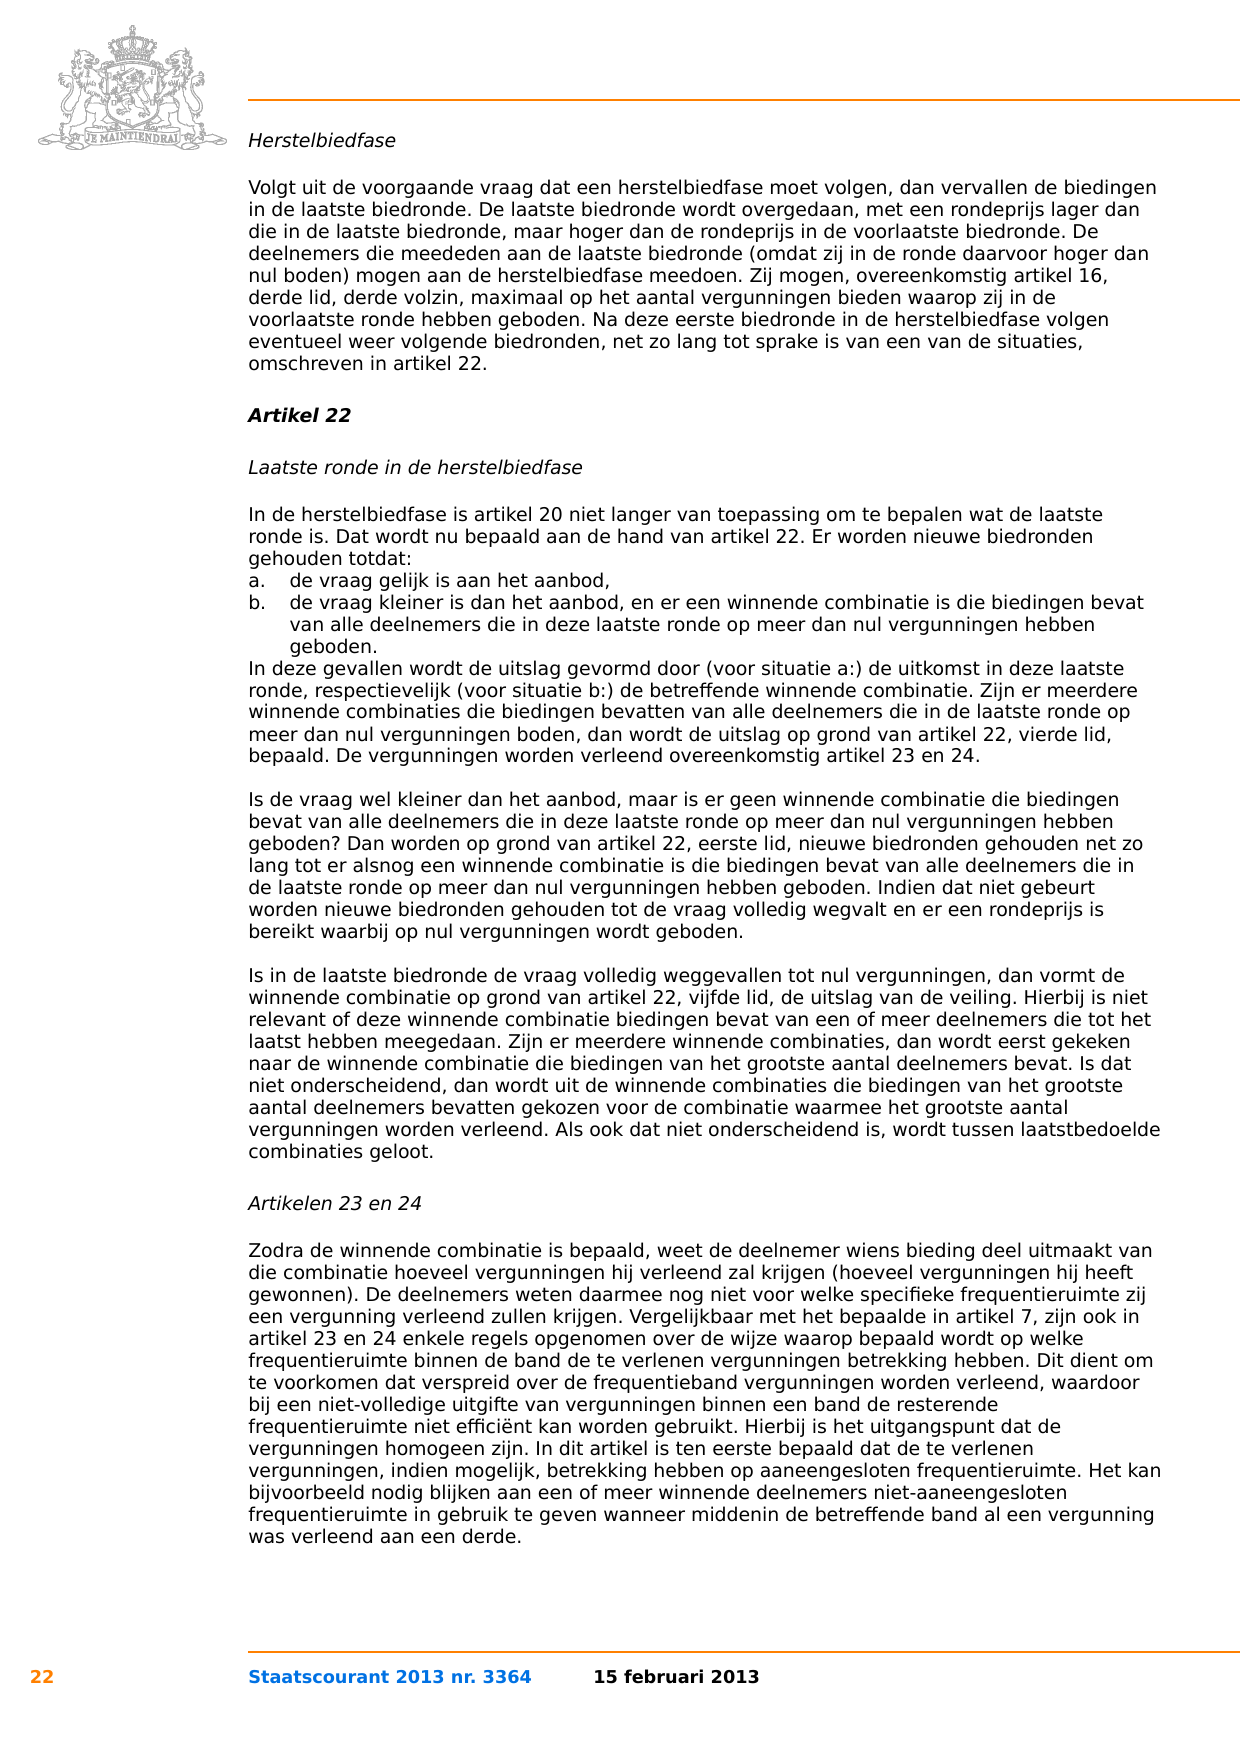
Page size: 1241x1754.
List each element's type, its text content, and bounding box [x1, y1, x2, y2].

text Is in de laatste biedronde de vraag volledig weggevallen tot nul vergunningen, dan vormt de winnende combinatie op grond van artikel 22, vijfde lid, de uitslag van de veiling. Hierbij is niet relevant of deze winnende combinatie biedingen bevat van een of meer deelnemers die tot het laatst hebben meegedaan. Zijn er meerdere winnende combinaties, dan wordt eerst gekeken naar de winnende combinatie die biedingen van het grootste aantal deelnemers bevat. Is dat niet onderscheidend, dan wordt uit de winnende combinaties die biedingen van het grootste aantal deelnemers bevatten gekozen voor de combinatie waarmee het grootste aantal vergunningen worden verleend. Als ook dat niet onderscheidend is, wordt tussen laatstbedoelde combinaties geloot. [248, 965, 1163, 1163]
picture [38, 25, 227, 150]
text In de herstelbiedfase is artikel 20 niet langer van toepassing om te bepalen wat de laatste ronde is. Dat wordt nu bepaald aan de hand van artikel 22. Er worden nieuwe biedronden gehouden totdat: [248, 504, 1163, 569]
subtitle Artikel 22 [248, 405, 1163, 427]
text Is de vraag wel kleiner dan het aanbod, maar is er geen winnende combinatie die biedingen bevat van alle deelnemers die in deze laatste ronde op meer dan nul vergunningen hebben geboden? Dan worden op grond van artikel 22, eerste lid, nieuwe biedronden gehouden net zo lang tot er alsnog een winnende combinatie is die biedingen bevat van alle deelnemers die in de laatste ronde op meer dan nul vergunningen hebben geboden. Indien dat niet gebeurt worden nieuwe biedronden gehouden tot de vraag volledig wegvalt en er een rondeprijs is bereikt waarbij op nul vergunningen wordt geboden. [248, 789, 1163, 943]
subtitle Laatste ronde in de herstelbiedfase [248, 457, 1163, 479]
text Zodra de winnende combinatie is bepaald, weet de deelnemer wiens bieding deel uitmaakt van die combinatie hoeveel vergunningen hij verleend zal krijgen (hoeveel vergunningen hij heeft gewonnen). De deelnemers weten daarmee nog niet voor welke specifieke frequentieruimte zij een vergunning verleend zullen krijgen. Vergelijkbaar met het bepaalde in artikel 7, zijn ook in artikel 23 en 24 enkele regels opgenomen over de wijze waarop bepaald wordt op welke frequentieruimte binnen de band de te verlenen vergunningen betrekking hebben. Dit dient om te voorkomen dat verspreid over de frequentieband vergunningen worden verleend, waardoor bij een niet-volledige uitgifte van vergunningen binnen een band de resterende frequentieruimte niet efficiënt kan worden gebruikt. Hierbij is het uitgangspunt dat de vergunningen homogeen zijn. In dit artikel is ten eerste bepaald dat de te verlenen vergunningen, indien mogelijk, betrekking hebben op aaneengesloten frequentieruimte. Het kan bijvoorbeeld nodig blijken aan een of meer winnende deelnemers niet-aaneengesloten frequentieruimte in gebruik te geven wanneer middenin de betreffende band al een vergunning was verleend aan een derde. [248, 1240, 1163, 1547]
text b. de vraag kleiner is dan het aanbod, en er een winnende combinatie is die biedingen bevat van alle deelnemers die in deze laatste ronde op meer dan nul vergunningen hebben geboden. [248, 592, 1163, 657]
subtitle Artikelen 23 en 24 [248, 1193, 1163, 1215]
text In deze gevallen wordt de uitslag gevormd door (voor situatie a:) de uitkomst in deze laatste ronde, respectievelijk (voor situatie b:) de betreffende winnende combinatie. Zijn er meerdere winnende combinaties die biedingen bevatten van alle deelnemers die in de laatste ronde op meer dan nul vergunningen boden, dan wordt de uitslag op grond van artikel 22, vierde lid, bepaald. De vergunningen worden verleend overeenkomstig artikel 23 en 24. [248, 657, 1163, 767]
subtitle Herstelbiedfase [248, 130, 1163, 152]
text a. de vraag gelijk is aan het aanbod, [248, 569, 1163, 592]
text Volgt uit de voorgaande vraag dat een herstelbiedfase moet volgen, dan vervallen de biedingen in de laatste biedronde. De laatste biedronde wordt overgedaan, met een rondeprijs lager dan die in de laatste biedronde, maar hoger dan de rondeprijs in de voorlaatste biedronde. De deelnemers die meededen aan de laatste biedronde (omdat zij in de ronde daarvoor hoger dan nul boden) mogen aan de herstelbiedfase meedoen. Zij mogen, overeenkomstig artikel 16, derde lid, derde volzin, maximaal op het aantal vergunningen bieden waarop zij in de voorlaatste ronde hebben geboden. Na deze eerste biedronde in de herstelbiedfase volgen eventueel weer volgende biedronden, net zo lang tot sprake is van een van de situaties, omschreven in artikel 22. [248, 177, 1163, 375]
